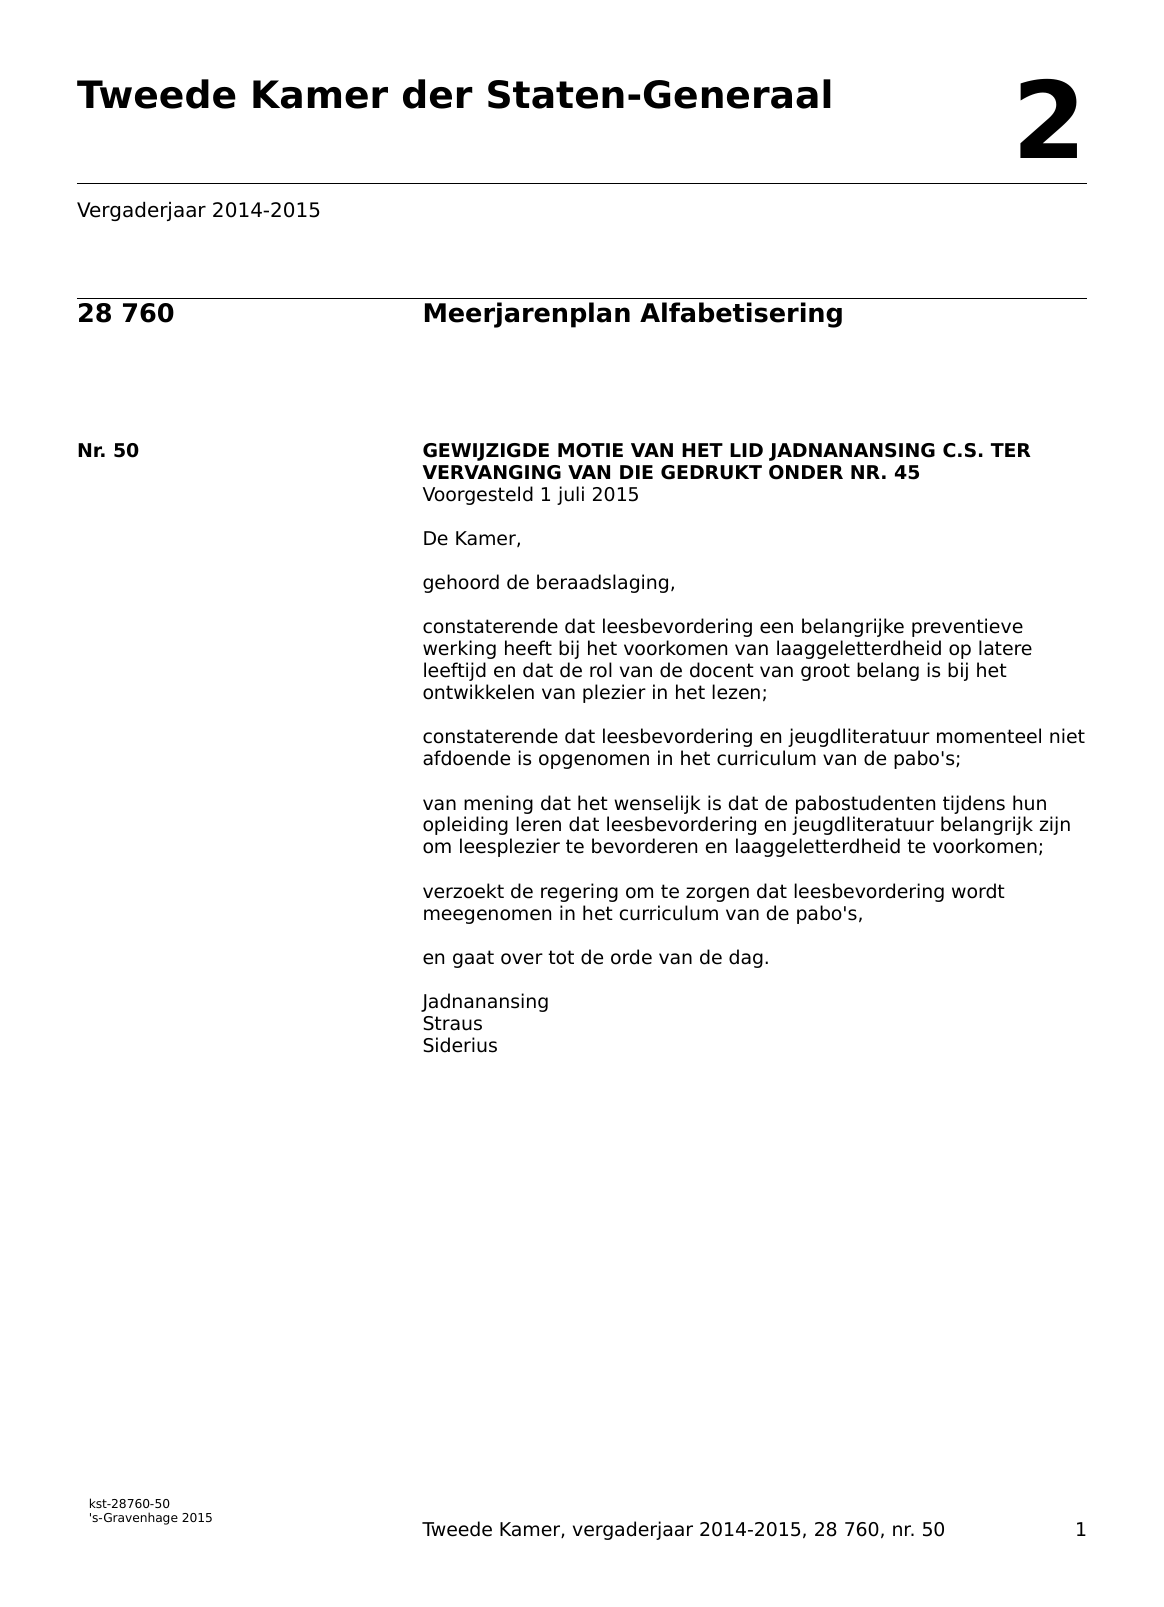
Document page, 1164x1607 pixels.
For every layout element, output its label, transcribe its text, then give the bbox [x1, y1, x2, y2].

subtitle Nr. 50 GEWIJZIGDE MOTIE VAN HET LID JADNANANSING C.S. TER VERVANGING VAN DIE GEDRUKT ONDER NR. 45 [77, 440, 1087, 484]
text De Kamer, [422, 528, 1087, 550]
text en gaat over tot de orde van de dag. [422, 947, 1087, 969]
text 's-Gravenhage 2015 [88, 1511, 323, 1525]
table_header Tweede Kamer der Staten-Generaal [77, 59, 886, 183]
text verzoekt de regering om te zorgen dat leesbevordering wordt meegenomen in het curriculum van de pabo's, [422, 881, 1087, 924]
text Straus [422, 1013, 1087, 1035]
text Jadnanansing [422, 991, 1087, 1013]
text constaterende dat leesbevordering en jeugdliteratuur momenteel niet afdoende is opgenomen in het curriculum van de pabo's; [422, 726, 1087, 770]
text constaterende dat leesbevordering een belangrijke preventieve werking heeft bij het voorkomen van laaggeletterdheid op latere leeftijd en dat de rol van de docent van groot belang is bij het ontwikkelen van plezier in het lezen; [422, 616, 1087, 704]
text kst-28760-50 [88, 1497, 323, 1511]
text Voorgesteld 1 juli 2015 [422, 484, 1087, 506]
text gehoord de beraadslaging, [422, 572, 1087, 594]
text van mening dat het wenselijk is dat de pabostudenten tijdens hun opleiding leren dat leesbevordering en jeugdliteratuur belangrijk zijn om leesplezier te bevorderen en laaggeletterdheid te voorkomen; [422, 792, 1087, 858]
table_header 2 [886, 59, 1087, 183]
table_cell Vergaderjaar 2014-2015 [77, 184, 1087, 298]
subtitle 28 760 Meerjarenplan Alfabetisering [77, 299, 1087, 329]
text Siderius [422, 1035, 1087, 1057]
